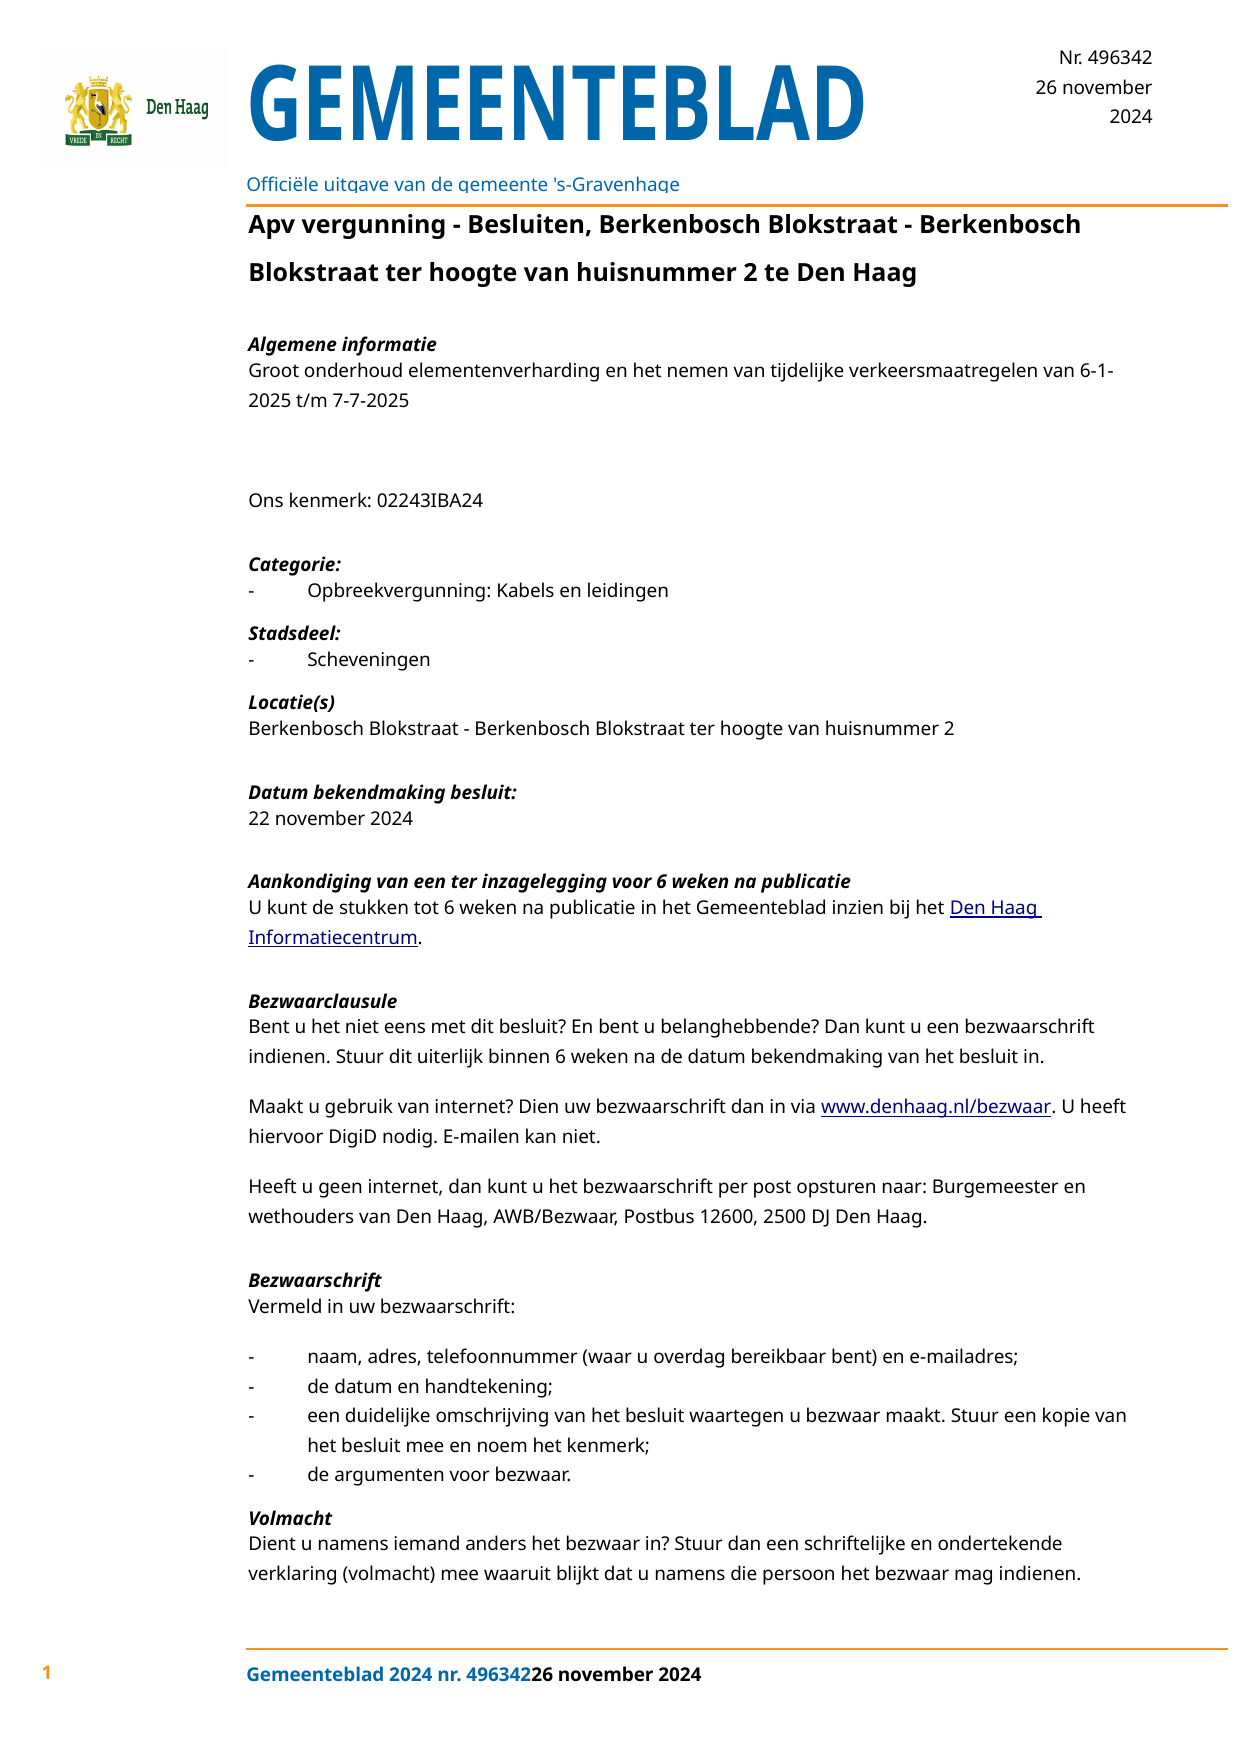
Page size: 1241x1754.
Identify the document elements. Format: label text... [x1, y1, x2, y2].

picture [41, 47, 231, 172]
text Locatie(s) [248, 689, 1152, 715]
list de datum en handtekening; [248, 1373, 1152, 1399]
list de argumenten voor bezwaar. [248, 1462, 1152, 1487]
text 22 november 2024 [248, 805, 1152, 830]
text Groot onderhoud elementenverharding en het nemen van tijdelijke verkeersmaatregelen van 6-1-2025 t/m 7-7-2025 [248, 357, 1152, 412]
text Heeft u geen internet, dan kunt u het bezwaarschrift per post opsturen naar: Burgemeester en wethouders van Den Haag, AWB/Bezwaar, Postbus 12600, 2500 DJ Den Haag. [248, 1174, 1152, 1229]
text Datum bekendmaking besluit: [248, 779, 1152, 805]
text Dient u namens iemand anders het bezwaar in? Stuur dan een schriftelijke en ondertekende verklaring (volmacht) mee waaruit blijkt dat u namens die persoon het bezwaar mag indienen. [248, 1531, 1152, 1586]
text Berkenbosch Blokstraat - Berkenbosch Blokstraat ter hoogte van huisnummer 2 [248, 715, 1152, 741]
text Stadsdeel: [248, 620, 1152, 646]
list Opbreekvergunning: Kabels en leidingen [248, 577, 1152, 603]
text Algemene informatie [248, 331, 1152, 357]
text Volmacht [248, 1505, 1152, 1531]
text Apv vergunning - Besluiten, Berkenbosch Blokstraat - Berkenbosch Blokstraat ter hoogte van huisnummer 2 te Den Haag [248, 207, 1152, 288]
text U kunt de stukken tot 6 weken na publicatie in het Gemeenteblad inzien bij het Den Haag Informatiecentrum. [248, 894, 1152, 950]
text Aankondiging van een ter inzagelegging voor 6 weken na publicatie [248, 869, 1152, 894]
list Scheveningen [248, 646, 1152, 672]
list een duidelijke omschrijving van het besluit waartegen u bezwaar maakt. Stuur een kopie van het besluit mee en noem het kenmerk; [248, 1402, 1152, 1458]
text Bezwaarclausule [248, 988, 1152, 1014]
text Categorie: [248, 552, 1152, 577]
text Maakt u gebruik van internet? Dien uw bezwaarschrift dan in via www.denhaag.nl/bezwaar. U heeft hiervoor DigiD nodig. E-mailen kan niet. [248, 1094, 1152, 1149]
text Ons kenmerk: 02243IBA24 [248, 488, 1152, 513]
list naam, adres, telefoonnummer (waar u overdag bereikbaar bent) en e-mailadres; [248, 1343, 1152, 1369]
text Bent u het niet eens met dit besluit? En bent u belanghebbende? Dan kunt u een bezwaarschrift indienen. Stuur dit uiterlijk binnen 6 weken na de datum bekendmaking van het besluit in. [248, 1014, 1152, 1069]
text Vermeld in uw bezwaarschrift: [248, 1293, 1152, 1319]
text Bezwaarschrift [248, 1267, 1152, 1293]
